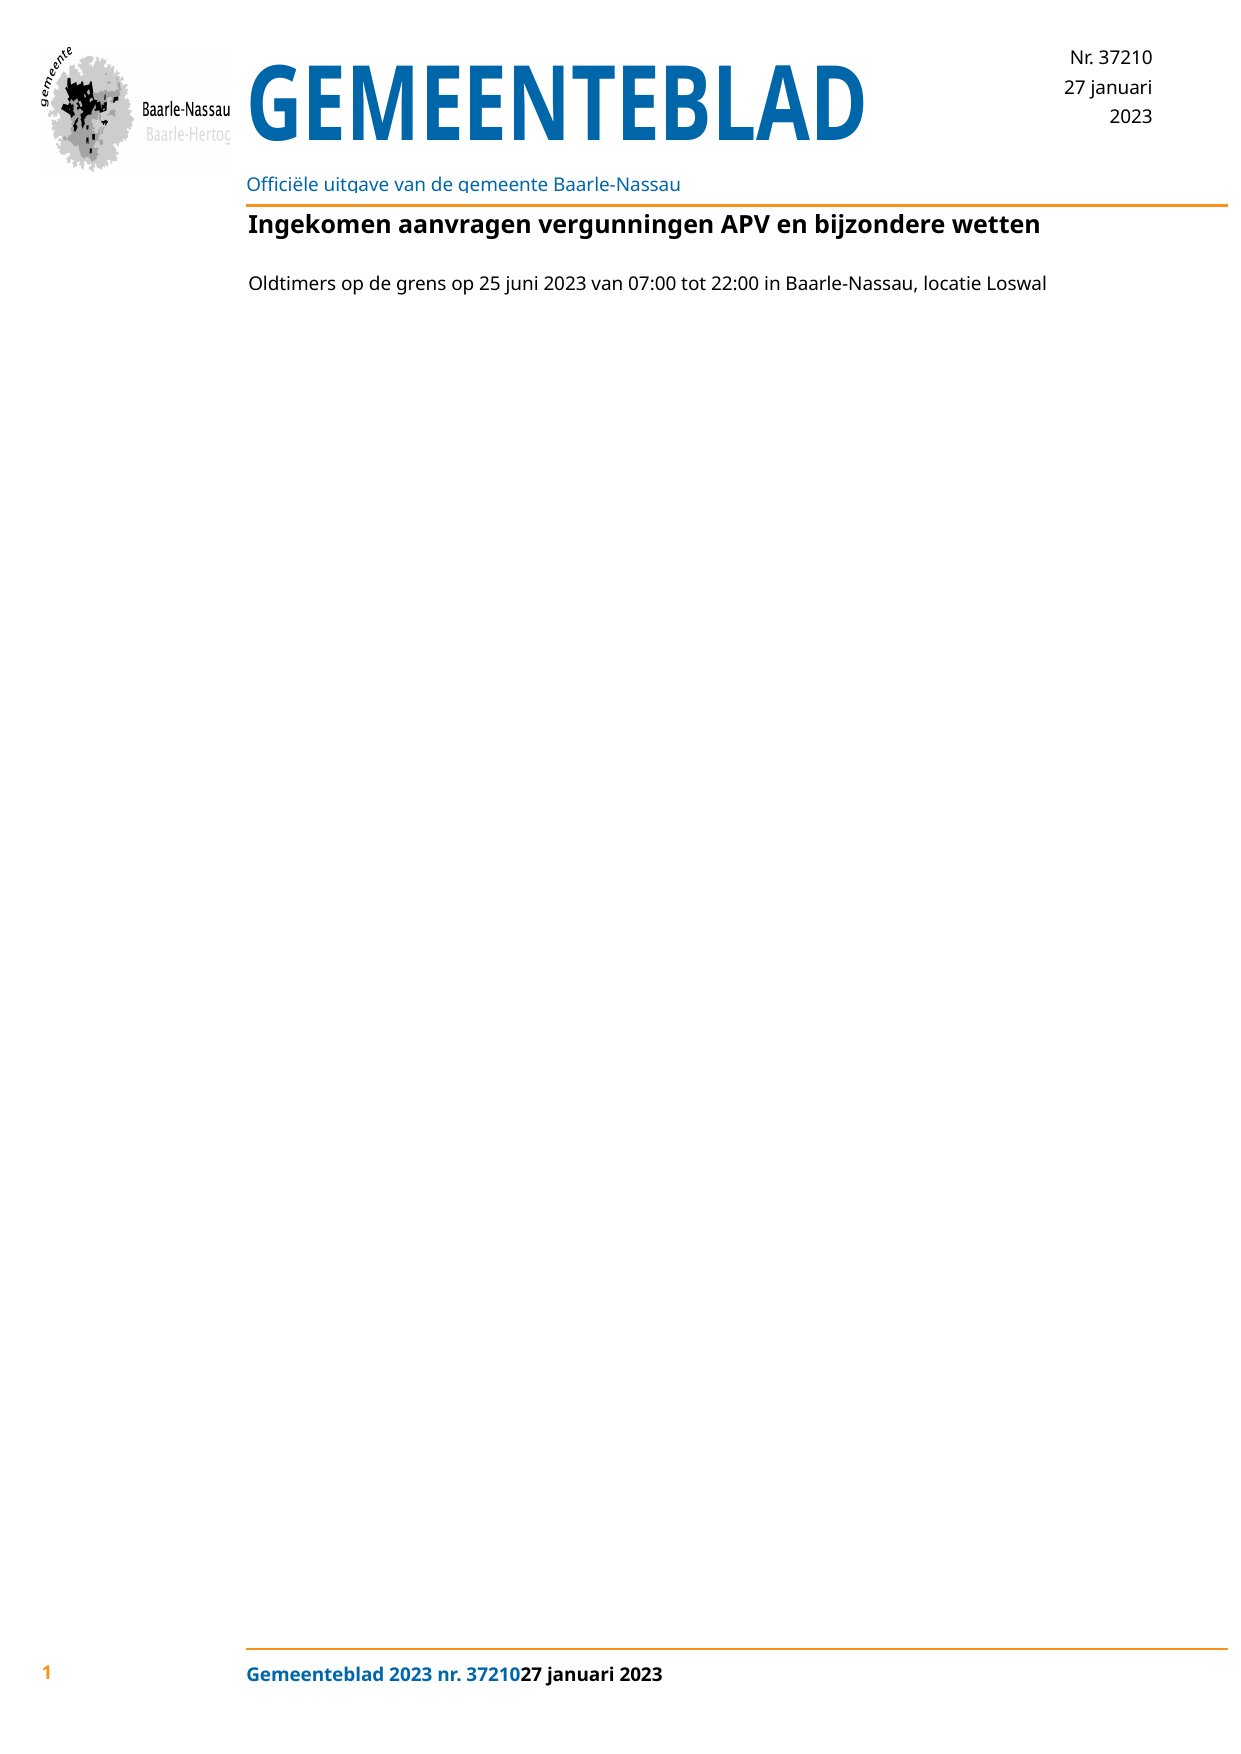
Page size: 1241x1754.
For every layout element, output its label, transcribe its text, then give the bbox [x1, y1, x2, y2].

text Ingekomen aanvragen vergunningen APV en bijzondere wetten [248, 207, 1152, 241]
text Oldtimers op de grens op 25 juni 2023 van 07:00 tot 22:00 in Baarle-Nassau, locatie Loswal [248, 270, 1152, 296]
picture [41, 47, 231, 172]
